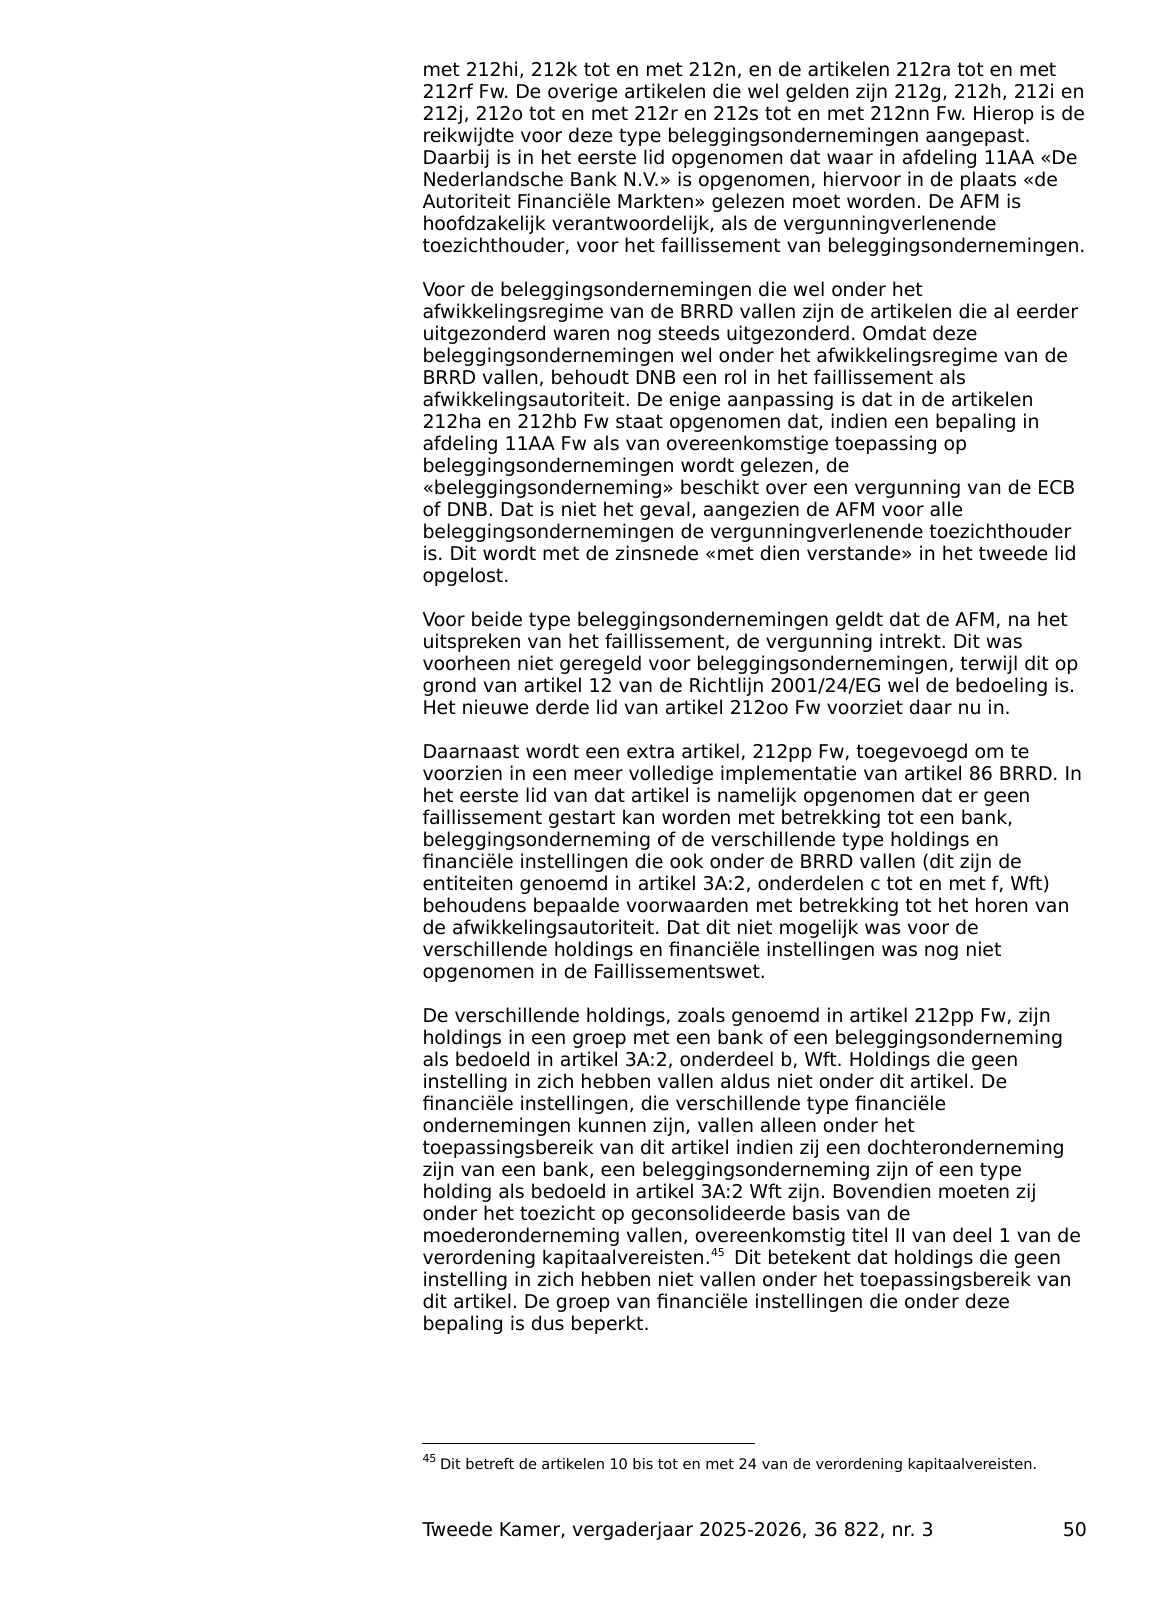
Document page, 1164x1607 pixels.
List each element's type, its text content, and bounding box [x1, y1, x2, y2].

text Voor beide type beleggingsondernemingen geldt dat de AFM, na het uitspreken van het faillissement, de vergunning intrekt. Dit was voorheen niet geregeld voor beleggingsondernemingen, terwijl dit op grond van artikel 12 van de Richtlijn 2001/24/EG wel de bedoeling is. Het nieuwe derde lid van artikel 212oo Fw voorziet daar nu in. [422, 609, 1087, 719]
text met 212hi, 212k tot en met 212n, en de artikelen 212ra tot en met 212rf Fw. De overige artikelen die wel gelden zijn 212g, 212h, 212i en 212j, 212o tot en met 212r en 212s tot en met 212nn Fw. Hierop is de reikwijdte voor deze type beleggingsondernemingen aangepast. Daarbij is in het eerste lid opgenomen dat waar in afdeling 11AA «De Nederlandsche Bank N.V.» is opgenomen, hiervoor in de plaats «de Autoriteit Financiële Markten» gelezen moet worden. De AFM is hoofdzakelijk verantwoordelijk, als de vergunningverlenende toezichthouder, voor het faillissement van beleggingsondernemingen. [422, 59, 1087, 257]
text Daarnaast wordt een extra artikel, 212pp Fw, toegevoegd om te voorzien in een meer volledige implementatie van artikel 86 BRRD. In het eerste lid van dat artikel is namelijk opgenomen dat er geen faillissement gestart kan worden met betrekking tot een bank, beleggingsonderneming of de verschillende type holdings en financiële instellingen die ook onder de BRRD vallen (dit zijn de entiteiten genoemd in artikel 3A:2, onderdelen c tot en met f, Wft) behoudens bepaalde voorwaarden met betrekking tot het horen van de afwikkelingsautoriteit. Dat dit niet mogelijk was voor de verschillende holdings en financiële instellingen was nog niet opgenomen in de Faillissementswet. [422, 741, 1087, 983]
text Dit betreft de artikelen 10 bis tot en met 24 van de verordening kapitaalvereisten. [422, 1452, 1087, 1474]
text De verschillende holdings, zoals genoemd in artikel 212pp Fw, zijn holdings in een groep met een bank of een beleggingsonderneming als bedoeld in artikel 3A:2, onderdeel b, Wft. Holdings die geen instelling in zich hebben vallen aldus niet onder dit artikel. De financiële instellingen, die verschillende type financiële ondernemingen kunnen zijn, vallen alleen onder het toepassingsbereik van dit artikel indien zij een dochteronderneming zijn van een bank, een beleggingsonderneming zijn of een type holding als bedoeld in artikel 3A:2 Wft zijn. Bovendien moeten zij onder het toezicht op geconsolideerde basis van de moederonderneming vallen, overeenkomstig titel II van deel 1 van de verordening kapitaalvereisten. Dit betekent dat holdings die geen instelling in zich hebben niet vallen onder het toepassingsbereik van dit artikel. De groep van financiële instellingen die onder deze bepaling is dus beperkt. [422, 1005, 1087, 1335]
text Voor de beleggingsondernemingen die wel onder het afwikkelingsregime van de BRRD vallen zijn de artikelen die al eerder uitgezonderd waren nog steeds uitgezonderd. Omdat deze beleggingsondernemingen wel onder het afwikkelingsregime van de BRRD vallen, behoudt DNB een rol in het faillissement als afwikkelingsautoriteit. De enige aanpassing is dat in de artikelen 212ha en 212hb Fw staat opgenomen dat, indien een bepaling in afdeling 11AA Fw als van overeenkomstige toepassing op beleggingsondernemingen wordt gelezen, de «beleggingsonderneming» beschikt over een vergunning van de ECB of DNB. Dat is niet het geval, aangezien de AFM voor alle beleggingsondernemingen de vergunningverlenende toezichthouder is. Dit wordt met de zinsnede «met dien verstande» in het tweede lid opgelost. [422, 279, 1087, 587]
